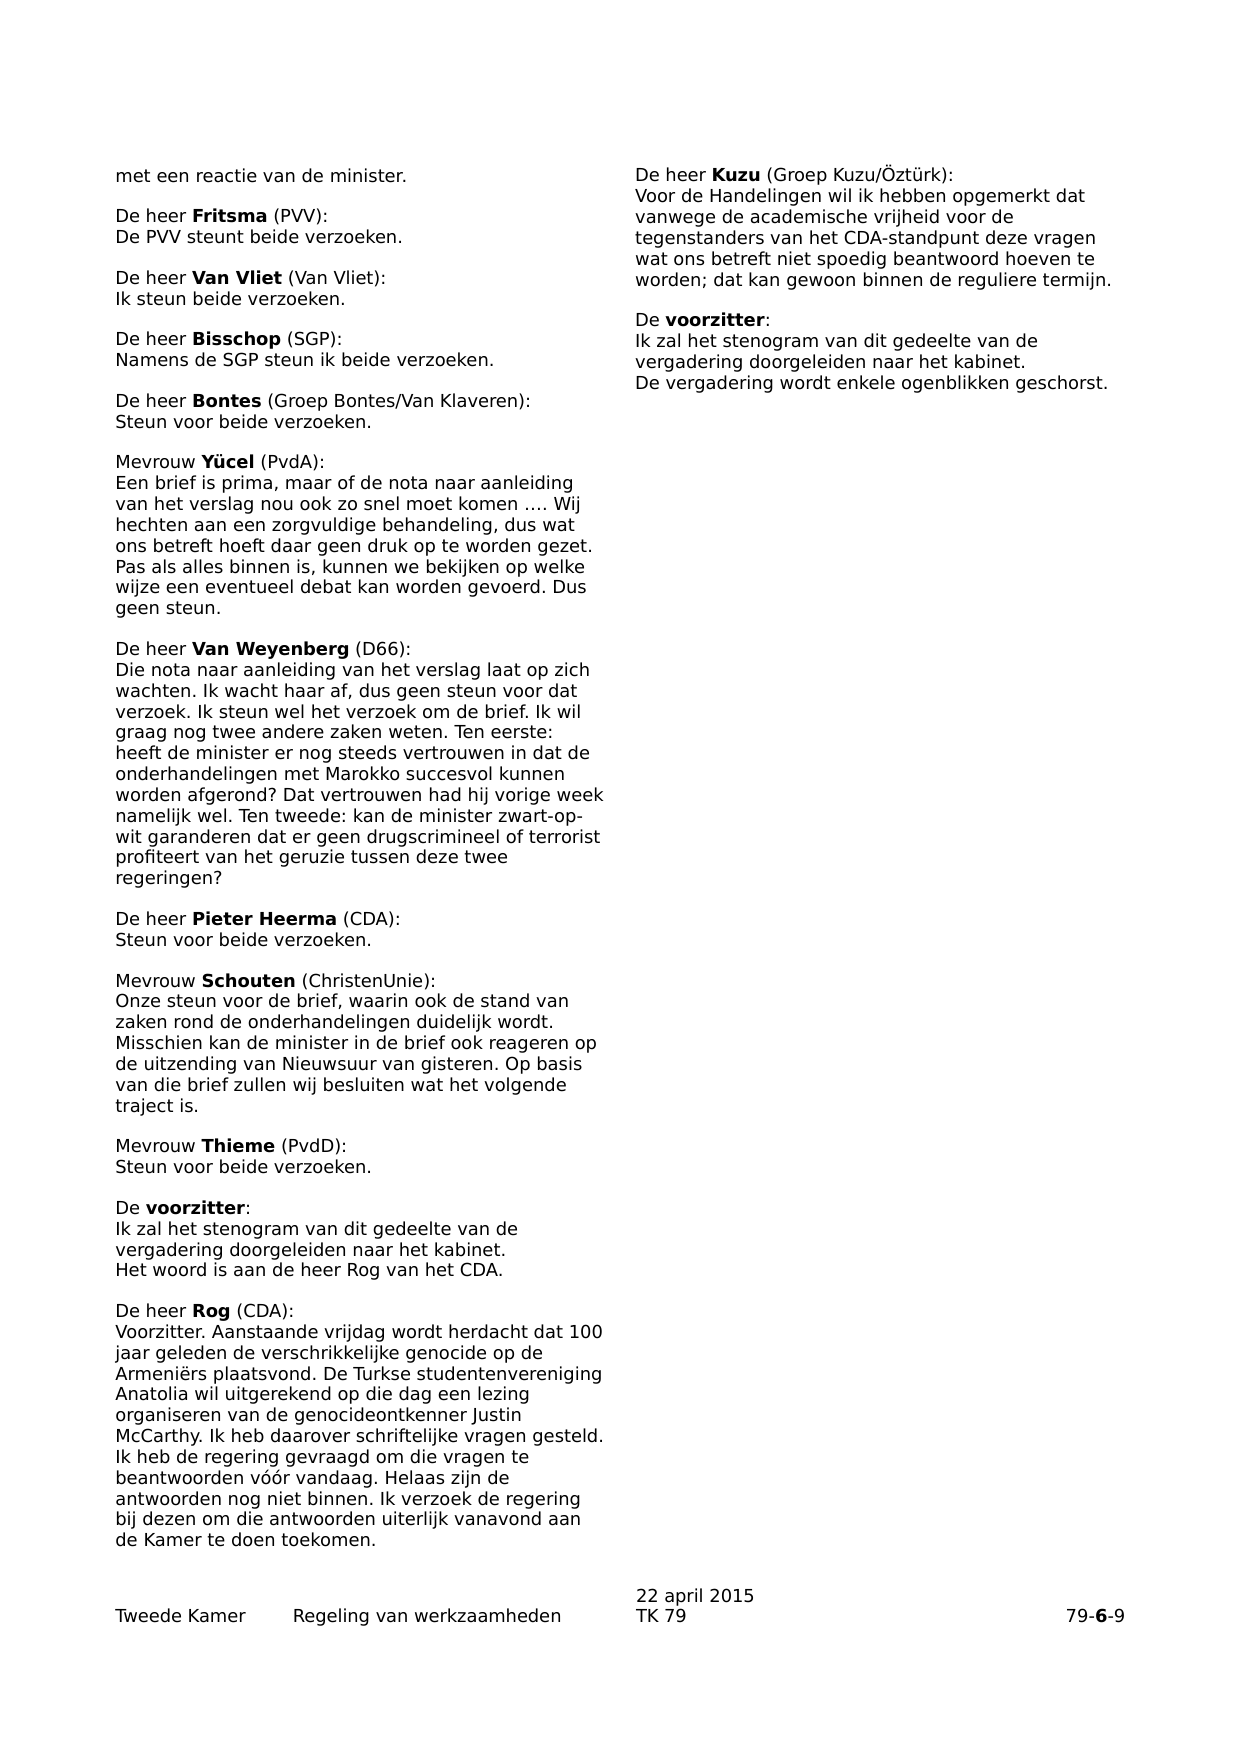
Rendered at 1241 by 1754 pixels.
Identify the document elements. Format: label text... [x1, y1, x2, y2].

text De heer Kuzu (Groep Kuzu/Öztürk): [635, 165, 1125, 186]
text De PVV steunt beide verzoeken. [115, 227, 605, 248]
text De heer Fritsma (PVV): [115, 206, 605, 227]
text Steun voor beide verzoeken. [115, 412, 605, 432]
text De heer Van Weyenberg (D66): [115, 639, 605, 660]
text De vergadering wordt enkele ogenblikken geschorst. [635, 373, 1125, 393]
text De voorzitter: [115, 1198, 605, 1218]
text Steun voor beide verzoeken. [115, 1157, 605, 1178]
text Ik zal het stenogram van dit gedeelte van de vergadering doorgeleiden naar het kabinet. [635, 331, 1125, 373]
text De heer Van Vliet (Van Vliet): [115, 268, 605, 288]
text De voorzitter: [635, 310, 1125, 331]
text Mevrouw Thieme (PvdD): [115, 1136, 605, 1157]
text met een reactie van de minister. [115, 165, 605, 186]
text De heer Pieter Heerma (CDA): [115, 909, 605, 929]
text Voorzitter. Aanstaande vrijdag wordt herdacht dat 100 jaar geleden de verschrikkelijke genocide op de Armeniërs plaatsvond. De Turkse studentenvereniging Anatolia wil uitgerekend op die dag een lezing organiseren van de genocideontkenner Justin McCarthy. Ik heb daarover schriftelijke vragen gesteld. Ik heb de regering gevraagd om die vragen te beantwoorden vóór vandaag. Helaas zijn de antwoorden nog niet binnen. Ik verzoek de regering bij dezen om die antwoorden uiterlijk vanavond aan de Kamer te doen toekomen. [115, 1322, 605, 1551]
text Mevrouw Schouten (ChristenUnie): [115, 970, 605, 991]
text Ik zal het stenogram van dit gedeelte van de vergadering doorgeleiden naar het kabinet. [115, 1218, 605, 1260]
text Onze steun voor de brief, waarin ook de stand van zaken rond de onderhandelingen duidelijk wordt. Misschien kan de minister in de brief ook reageren op de uitzending van Nieuwsuur van gisteren. Op basis van die brief zullen wij besluiten wat het volgende traject is. [115, 991, 605, 1116]
text Het woord is aan de heer Rog van het CDA. [115, 1260, 605, 1281]
text Steun voor beide verzoeken. [115, 929, 605, 950]
text De heer Bisschop (SGP): [115, 329, 605, 350]
text Een brief is prima, maar of de nota naar aanleiding van het verslag nou ook zo snel moet komen …. Wij hechten aan een zorgvuldige behandeling, dus wat ons betreft hoeft daar geen druk op te worden gezet. Pas als alles binnen is, kunnen we bekijken op welke wijze een eventueel debat kan worden gevoerd. Dus geen steun. [115, 473, 605, 619]
text Mevrouw Yücel (PvdA): [115, 452, 605, 473]
text Die nota naar aanleiding van het verslag laat op zich wachten. Ik wacht haar af, dus geen steun voor dat verzoek. Ik steun wel het verzoek om de brief. Ik wil graag nog twee andere zaken weten. Ten eerste: heeft de minister er nog steeds vertrouwen in dat de onderhandelingen met Marokko succesvol kunnen worden afgerond? Dat vertrouwen had hij vorige week namelijk wel. Ten tweede: kan de minister zwart-op-wit garanderen dat er geen drugscrimineel of terrorist profiteert van het geruzie tussen deze twee regeringen? [115, 660, 605, 889]
text De heer Bontes (Groep Bontes/Van Klaveren): [115, 391, 605, 412]
text Ik steun beide verzoeken. [115, 288, 605, 309]
text Namens de SGP steun ik beide verzoeken. [115, 350, 605, 371]
text De heer Rog (CDA): [115, 1301, 605, 1322]
text Voor de Handelingen wil ik hebben opgemerkt dat vanwege de academische vrijheid voor de tegenstanders van het CDA-standpunt deze vragen wat ons betreft niet spoedig beantwoord hoeven te worden; dat kan gewoon binnen de reguliere termijn. [635, 186, 1125, 290]
